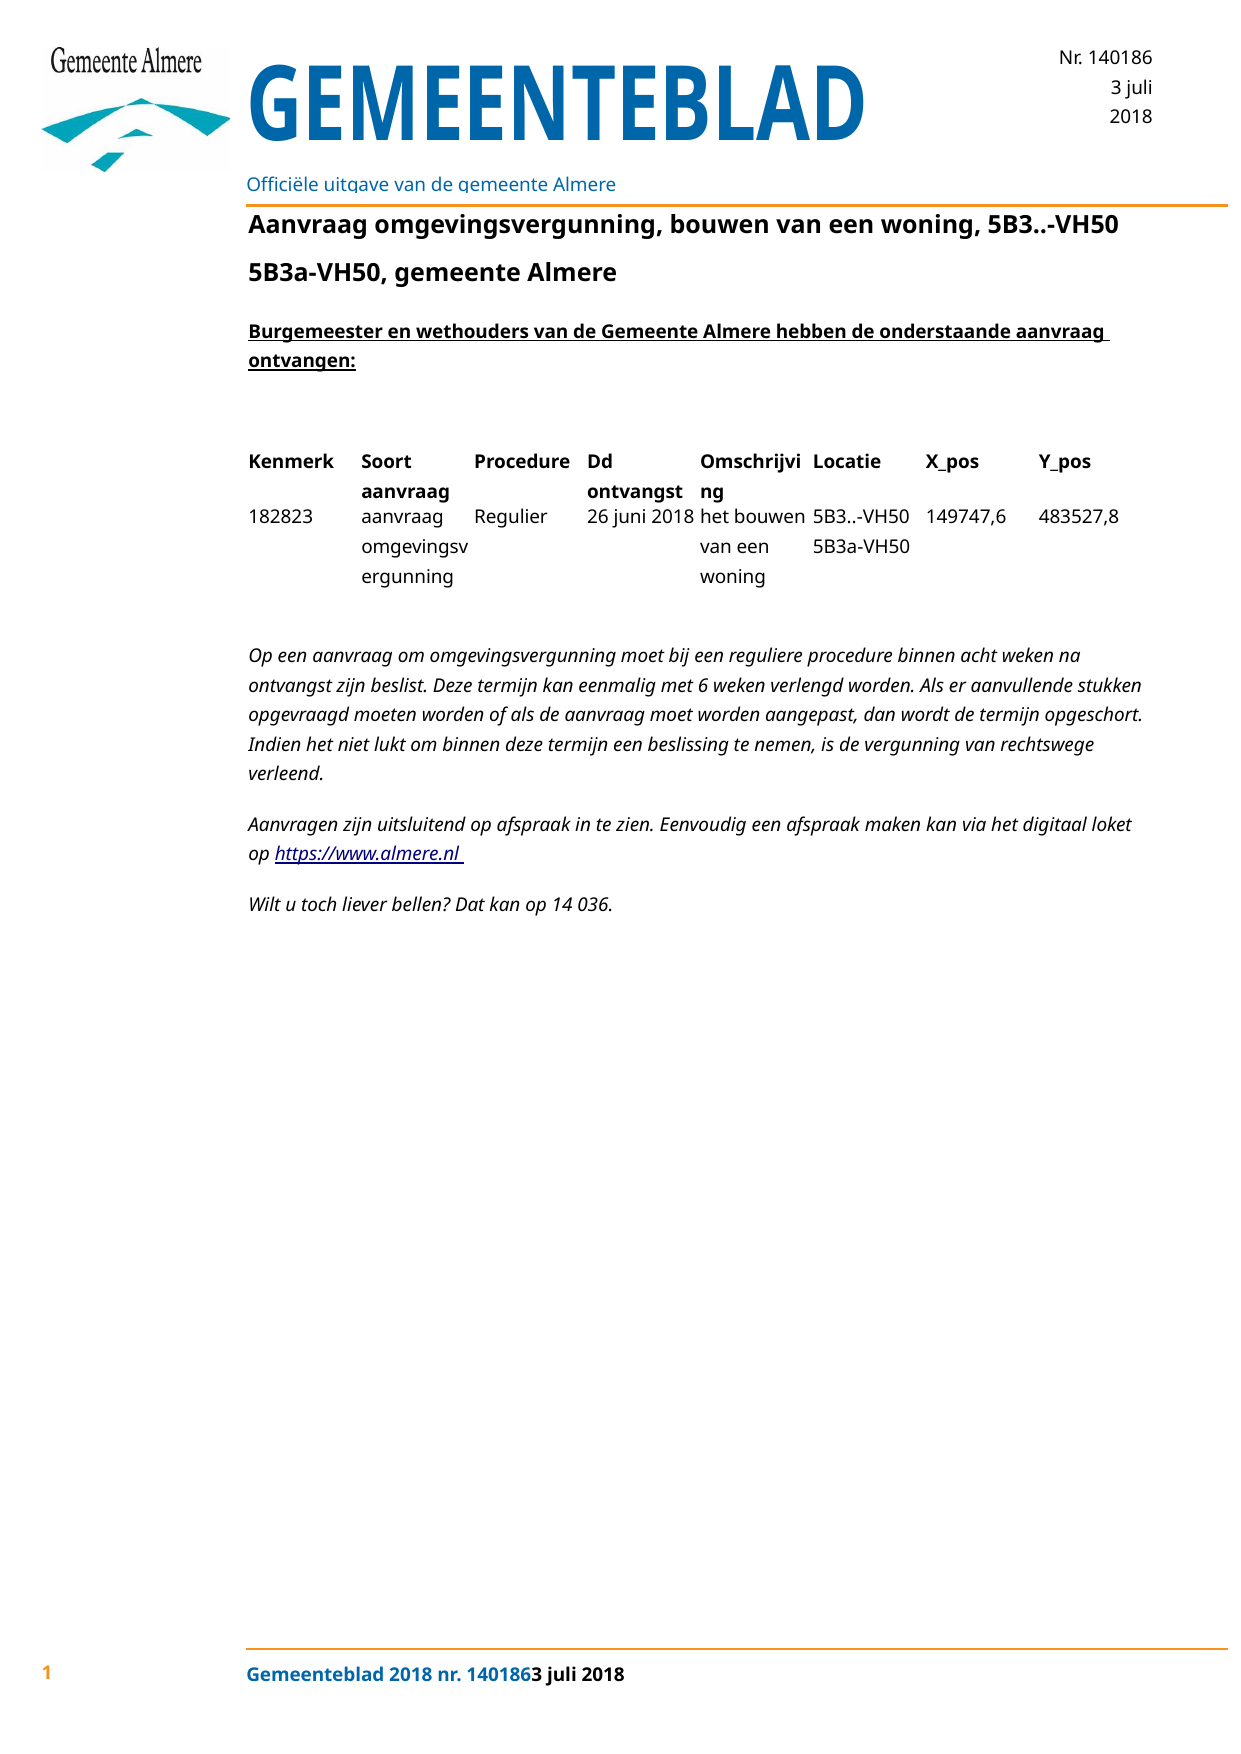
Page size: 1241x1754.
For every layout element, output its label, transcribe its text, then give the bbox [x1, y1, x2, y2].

table_header Dd ontvangst [587, 449, 700, 504]
picture [41, 47, 231, 172]
text Burgemeester en wethouders van de Gemeente Almere hebben de onderstaande aanvraag ontvangen: [248, 318, 1152, 373]
table_cell het bouwen van een woning [700, 504, 813, 589]
table_header Procedure [474, 449, 587, 504]
table_cell 483527,8 [1039, 504, 1152, 589]
table_header Locatie [813, 449, 926, 504]
table_cell aanvraag omgevingsvergunning [361, 504, 474, 589]
table_cell 149747,6 [926, 504, 1038, 589]
table_cell Regulier [474, 504, 587, 589]
text Aanvraag omgevingsvergunning, bouwen van een woning, 5B3..-VH50 5B3a-VH50, gemeente Almere [248, 207, 1152, 288]
table_header Omschrijving [700, 449, 813, 504]
table_cell 5B3..-VH50 5B3a-VH50 [813, 504, 926, 589]
table_header Y_pos [1039, 449, 1152, 504]
table_header Soort aanvraag [361, 449, 474, 504]
table_cell 26 juni 2018 [587, 504, 700, 589]
table_header X_pos [926, 449, 1038, 504]
table_cell 182823 [248, 504, 361, 589]
text Wilt u toch liever bellen? Dat kan op 14 036. [248, 891, 1152, 917]
table_header Kenmerk [248, 449, 361, 504]
text Aanvragen zijn uitsluitend op afspraak in te zien. Eenvoudig een afspraak maken kan via het digitaal loket op https://www.almere.nl [248, 811, 1152, 866]
text Op een aanvraag om omgevingsvergunning moet bij een reguliere procedure binnen acht weken na ontvangst zijn beslist. Deze termijn kan eenmalig met 6 weken verlengd worden. Als er aanvullende stukken opgevraagd moeten worden of als de aanvraag moet worden aangepast, dan wordt de termijn opgeschort. Indien het niet lukt om binnen deze termijn een beslissing te nemen, is de vergunning van rechtswege verleend. [248, 642, 1152, 786]
